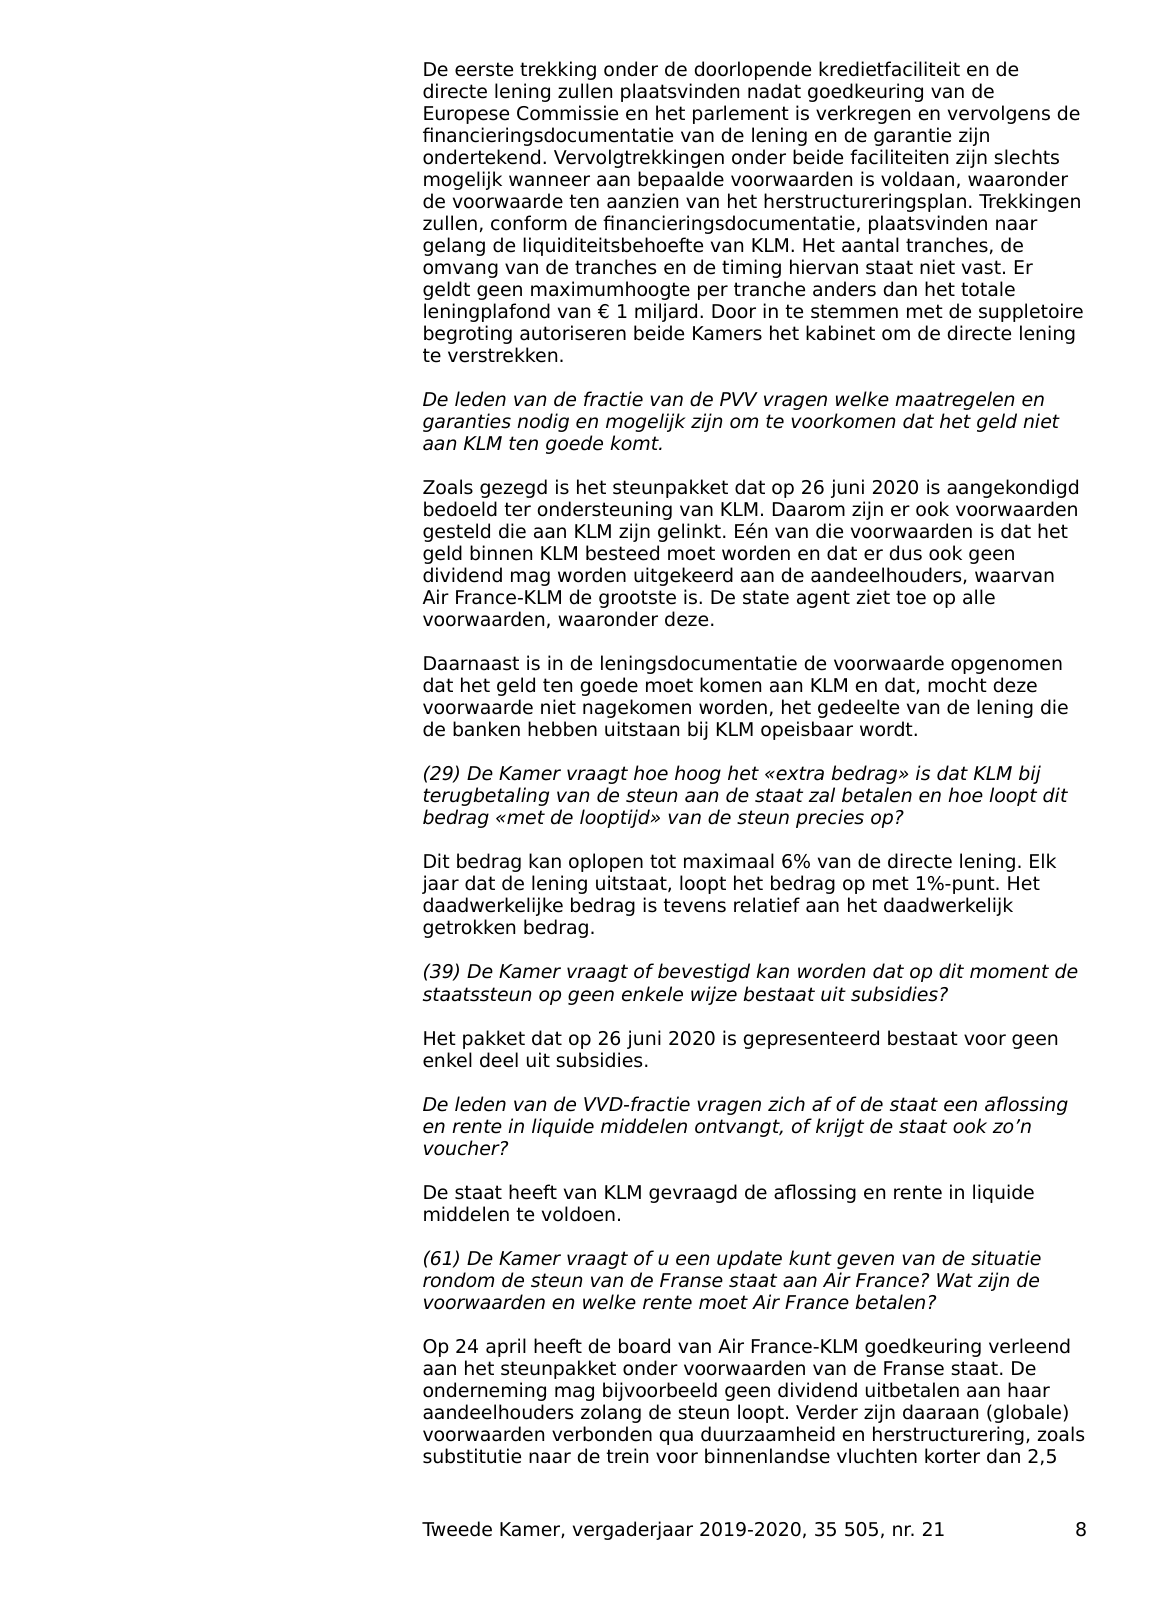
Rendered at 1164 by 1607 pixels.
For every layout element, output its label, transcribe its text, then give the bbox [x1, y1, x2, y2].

text Dit bedrag kan oplopen tot maximaal 6% van de directe lening. Elk jaar dat de lening uitstaat, loopt het bedrag op met 1%-punt. Het daadwerkelijke bedrag is tevens relatief aan het daadwerkelijk getrokken bedrag. [422, 851, 1087, 939]
text (29) De Kamer vraagt hoe hoog het «extra bedrag» is dat KLM bij terugbetaling van de steun aan de staat zal betalen en hoe loopt dit bedrag «met de looptijd» van de steun precies op? [422, 763, 1087, 829]
text (39) De Kamer vraagt of bevestigd kan worden dat op dit moment de staatssteun op geen enkele wijze bestaat uit subsidies? [422, 961, 1087, 1005]
text Zoals gezegd is het steunpakket dat op 26 juni 2020 is aangekondigd bedoeld ter ondersteuning van KLM. Daarom zijn er ook voorwaarden gesteld die aan KLM zijn gelinkt. Eén van die voorwaarden is dat het geld binnen KLM besteed moet worden en dat er dus ook geen dividend mag worden uitgekeerd aan de aandeelhouders, waarvan Air France-KLM de grootste is. De state agent ziet toe op alle voorwaarden, waaronder deze. [422, 477, 1087, 631]
text De leden van de fractie van de PVV vragen welke maatregelen en garanties nodig en mogelijk zijn om te voorkomen dat het geld niet aan KLM ten goede komt. [422, 389, 1087, 455]
text (61) De Kamer vraagt of u een update kunt geven van de situatie rondom de steun van de Franse staat aan Air France? Wat zijn de voorwaarden en welke rente moet Air France betalen? [422, 1248, 1087, 1314]
text De eerste trekking onder de doorlopende kredietfaciliteit en de directe lening zullen plaatsvinden nadat goedkeuring van de Europese Commissie en het parlement is verkregen en vervolgens de financieringsdocumentatie van de lening en de garantie zijn ondertekend. Vervolgtrekkingen onder beide faciliteiten zijn slechts mogelijk wanneer aan bepaalde voorwaarden is voldaan, waaronder de voorwaarde ten aanzien van het herstructureringsplan. Trekkingen zullen, conform de financieringsdocumentatie, plaatsvinden naar gelang de liquiditeitsbehoefte van KLM. Het aantal tranches, de omvang van de tranches en de timing hiervan staat niet vast. Er geldt geen maximumhoogte per tranche anders dan het totale leningplafond van € 1 miljard. Door in te stemmen met de suppletoire begroting autoriseren beide Kamers het kabinet om de directe lening te verstrekken. [422, 59, 1087, 367]
text De staat heeft van KLM gevraagd de aflossing en rente in liquide middelen te voldoen. [422, 1182, 1087, 1226]
text Daarnaast is in de leningsdocumentatie de voorwaarde opgenomen dat het geld ten goede moet komen aan KLM en dat, mocht deze voorwaarde niet nagekomen worden, het gedeelte van de lening die de banken hebben uitstaan bij KLM opeisbaar wordt. [422, 653, 1087, 741]
text Het pakket dat op 26 juni 2020 is gepresenteerd bestaat voor geen enkel deel uit subsidies. [422, 1028, 1087, 1072]
text De leden van de VVD-fractie vragen zich af of de staat een aflossing en rente in liquide middelen ontvangt, of krijgt de staat ook zo’n voucher? [422, 1094, 1087, 1160]
text Op 24 april heeft de board van Air France-KLM goedkeuring verleend aan het steunpakket onder voorwaarden van de Franse staat. De onderneming mag bijvoorbeeld geen dividend uitbetalen aan haar aandeelhouders zolang de steun loopt. Verder zijn daaraan (globale) voorwaarden verbonden qua duurzaamheid en herstructurering, zoals substitutie naar de trein voor binnenlandse vluchten korter dan 2,5 [422, 1336, 1087, 1468]
